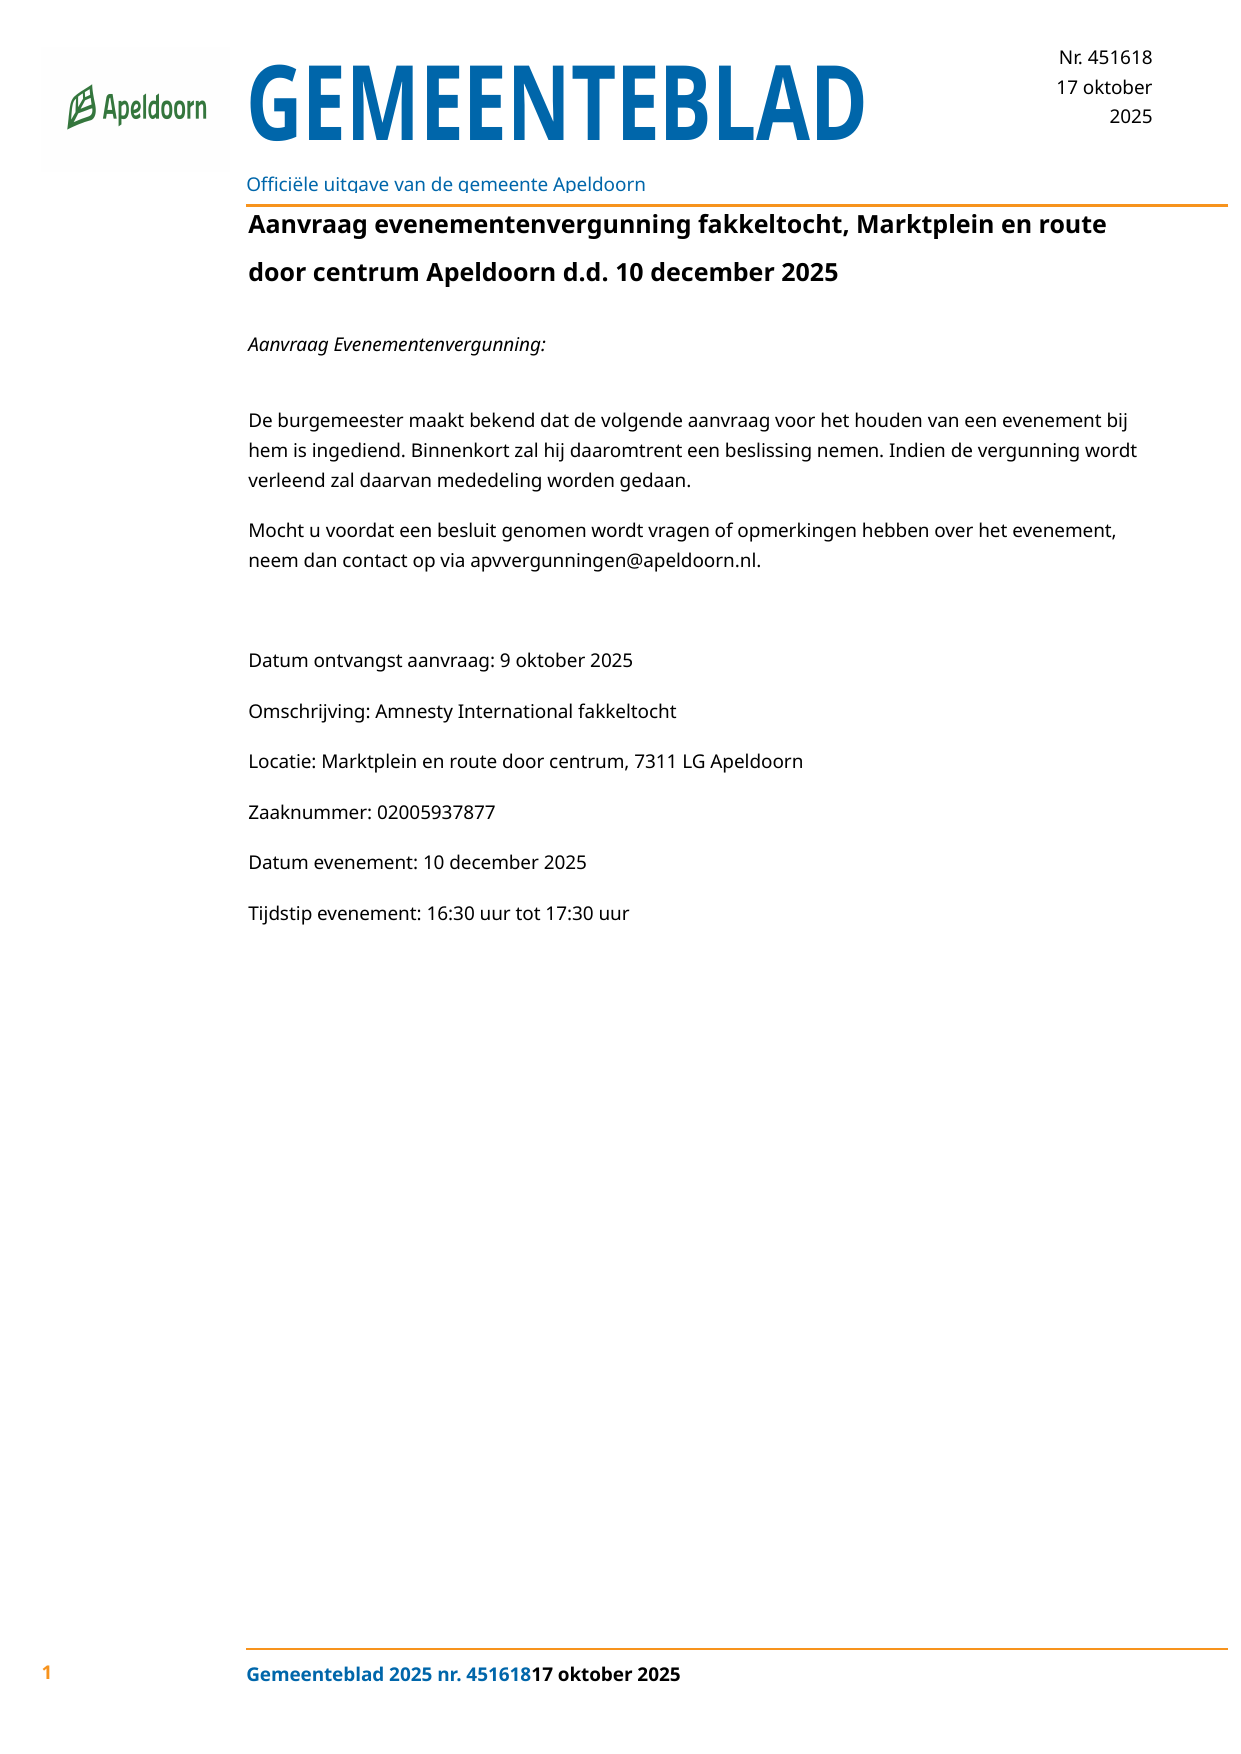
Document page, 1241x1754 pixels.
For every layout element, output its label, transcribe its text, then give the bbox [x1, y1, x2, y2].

text Locatie: Marktplein en route door centrum, 7311 LG Apeldoorn [248, 748, 1152, 774]
text Tijdstip evenement: 16:30 uur tot 17:30 uur [248, 900, 1152, 925]
picture [41, 47, 231, 172]
text Aanvraag evenementenvergunning fakkeltocht, Marktplein en route door centrum Apeldoorn d.d. 10 december 2025 [248, 207, 1152, 288]
text Mocht u voordat een besluit genomen wordt vragen of opmerkingen hebben over het evenement, neem dan contact op via apvvergunningen@apeldoorn.nl. [248, 517, 1152, 572]
text Aanvraag Evenementenvergunning: [248, 331, 1152, 357]
text Datum ontvangst aanvraag: 9 oktober 2025 [248, 648, 1152, 673]
text Datum evenement: 10 december 2025 [248, 849, 1152, 875]
text De burgemeester maakt bekend dat de volgende aanvraag voor het houden van een evenement bij hem is ingediend. Binnenkort zal hij daaromtrent een beslissing nemen. Indien de vergunning wordt verleend zal daarvan mededeling worden gedaan. [248, 408, 1152, 492]
text Zaaknummer: 02005937877 [248, 799, 1152, 824]
text Omschrijving: Amnesty International fakkeltocht [248, 698, 1152, 724]
